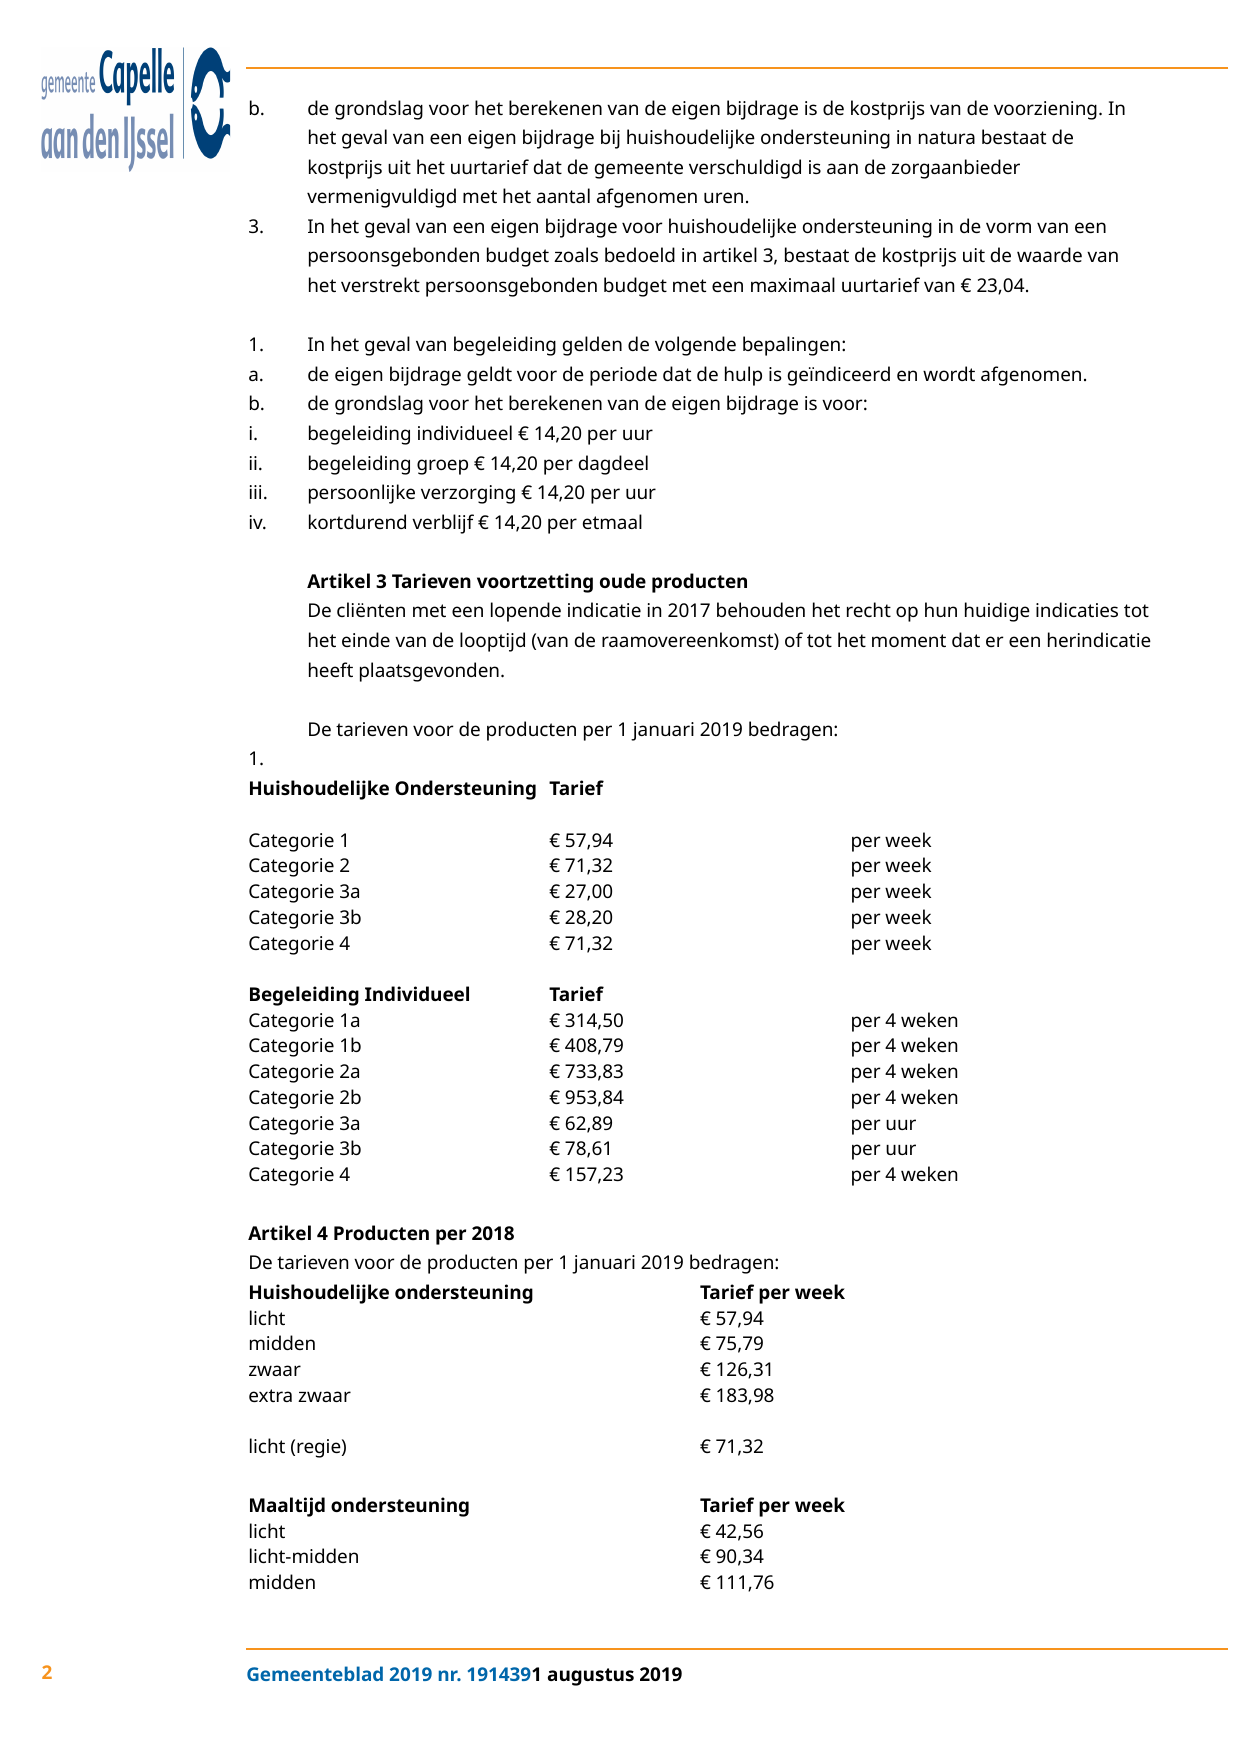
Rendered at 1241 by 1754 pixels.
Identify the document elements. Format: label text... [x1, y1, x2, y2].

table_cell per 4 weken [850, 1033, 1152, 1058]
table_cell Categorie 1a [248, 1007, 549, 1033]
table_header Tarief [549, 775, 850, 801]
table_cell per 4 weken [850, 1161, 1152, 1187]
table_cell € 90,34 [700, 1544, 1152, 1569]
table_cell licht-midden [248, 1544, 700, 1569]
list begeleiding individueel € 14,20 per uur [248, 420, 1152, 446]
table_cell € 111,76 [700, 1569, 1152, 1595]
table_cell midden [248, 1569, 700, 1595]
list De cliënten met een lopende indicatie in 2017 behouden het recht op hun huidige indicaties tot het einde van de looptijd (van de raamovereenkomst) of tot het moment dat er een herindicatie heeft plaatsgevonden. [248, 598, 1152, 683]
table_cell per 4 weken [850, 1084, 1152, 1110]
table_cell Categorie 3a [248, 878, 549, 904]
table_cell € 733,83 [549, 1058, 850, 1084]
table_cell € 157,23 [549, 1161, 850, 1187]
table_cell Categorie 2a [248, 1058, 549, 1084]
table_cell € 71,32 [549, 853, 850, 878]
list In het geval van begeleiding gelden de volgende bepalingen: [248, 331, 1152, 357]
table_cell per uur [850, 1110, 1152, 1136]
table_cell per week [850, 904, 1152, 930]
table_header Tarief per week [700, 1492, 1152, 1518]
table_cell [549, 801, 850, 827]
table_header Tarief per week [700, 1279, 1152, 1305]
table_cell licht [248, 1518, 700, 1543]
table_cell midden [248, 1331, 700, 1356]
table_cell Categorie 2 [248, 853, 549, 878]
table_cell Categorie 3b [248, 904, 549, 930]
table_cell per week [850, 930, 1152, 955]
table_cell Categorie 4 [248, 1161, 549, 1187]
table_cell [850, 955, 1152, 981]
table_cell Categorie 2b [248, 1084, 549, 1110]
table_cell € 62,89 [549, 1110, 850, 1136]
table_cell € 953,84 [549, 1084, 850, 1110]
table_cell € 71,32 [700, 1434, 1152, 1459]
table_cell € 314,50 [549, 1007, 850, 1033]
text Artikel 4 Producten per 2018 [248, 1220, 1152, 1246]
table_cell € 78,61 [549, 1136, 850, 1161]
table_cell Tarief [549, 981, 850, 1007]
list persoonlijke verzorging € 14,20 per uur [248, 479, 1152, 505]
table_cell Categorie 3a [248, 1110, 549, 1136]
table_cell per uur [850, 1136, 1152, 1161]
table_header Huishoudelijke ondersteuning [248, 1279, 700, 1305]
table_header Huishoudelijke Ondersteuning [248, 775, 549, 801]
table_cell Categorie 4 [248, 930, 549, 955]
table_cell [700, 1408, 1152, 1433]
table_cell € 75,79 [700, 1331, 1152, 1356]
list Artikel 3 Tarieven voortzetting oude producten [248, 568, 1152, 594]
table_cell € 28,20 [549, 904, 850, 930]
table_cell per week [850, 827, 1152, 852]
list De tarieven voor de producten per 1 januari 2019 bedragen: [248, 716, 1152, 742]
table_cell Categorie 3b [248, 1136, 549, 1161]
table_cell Categorie 1 [248, 827, 549, 852]
list In het geval van een eigen bijdrage voor huishoudelijke ondersteuning in de vorm van een persoonsgebonden budget zoals bedoeld in artikel 3, bestaat de kostprijs uit de waarde van het verstrekt persoonsgebonden budget met een maximaal uurtarief van € 23,04. [248, 213, 1152, 298]
table_cell € 126,31 [700, 1356, 1152, 1382]
table_cell per 4 weken [850, 1058, 1152, 1084]
table_cell licht [248, 1305, 700, 1331]
list kortdurend verblijf € 14,20 per etmaal [248, 509, 1152, 535]
list begeleiding groep € 14,20 per dagdeel [248, 450, 1152, 476]
list de grondslag voor het berekenen van de eigen bijdrage is de kostprijs van de voorziening. In het geval van een eigen bijdrage bij huishoudelijke ondersteuning in natura bestaat de kostprijs uit het uurtarief dat de gemeente verschuldigd is aan de zorgaanbieder vermenigvuldigd met het aantal afgenomen uren. [248, 95, 1152, 209]
table_cell [248, 955, 549, 981]
list de grondslag voor het berekenen van de eigen bijdrage is voor: [248, 391, 1152, 416]
table_cell per week [850, 853, 1152, 878]
table_cell € 71,32 [549, 930, 850, 955]
table_cell [549, 955, 850, 981]
table_cell Categorie 1b [248, 1033, 549, 1058]
table_cell per week [850, 878, 1152, 904]
table_cell € 27,00 [549, 878, 850, 904]
table_cell € 42,56 [700, 1518, 1152, 1543]
table_cell zwaar [248, 1356, 700, 1382]
table_cell € 57,94 [700, 1305, 1152, 1331]
list de eigen bijdrage geldt voor de periode dat de hulp is geïndiceerd en wordt afgenomen. [248, 361, 1152, 387]
table_cell € 57,94 [549, 827, 850, 852]
table_cell licht (regie) [248, 1434, 700, 1459]
picture [41, 47, 231, 172]
table_cell Begeleiding Individueel [248, 981, 549, 1007]
table_cell extra zwaar [248, 1382, 700, 1408]
table_cell [248, 801, 549, 827]
table_cell € 183,98 [700, 1382, 1152, 1408]
table_header Maaltijd ondersteuning [248, 1492, 700, 1518]
table_cell per 4 weken [850, 1007, 1152, 1033]
text De tarieven voor de producten per 1 januari 2019 bedragen: [248, 1249, 1152, 1275]
table_cell € 408,79 [549, 1033, 850, 1058]
table_cell [248, 1408, 700, 1433]
